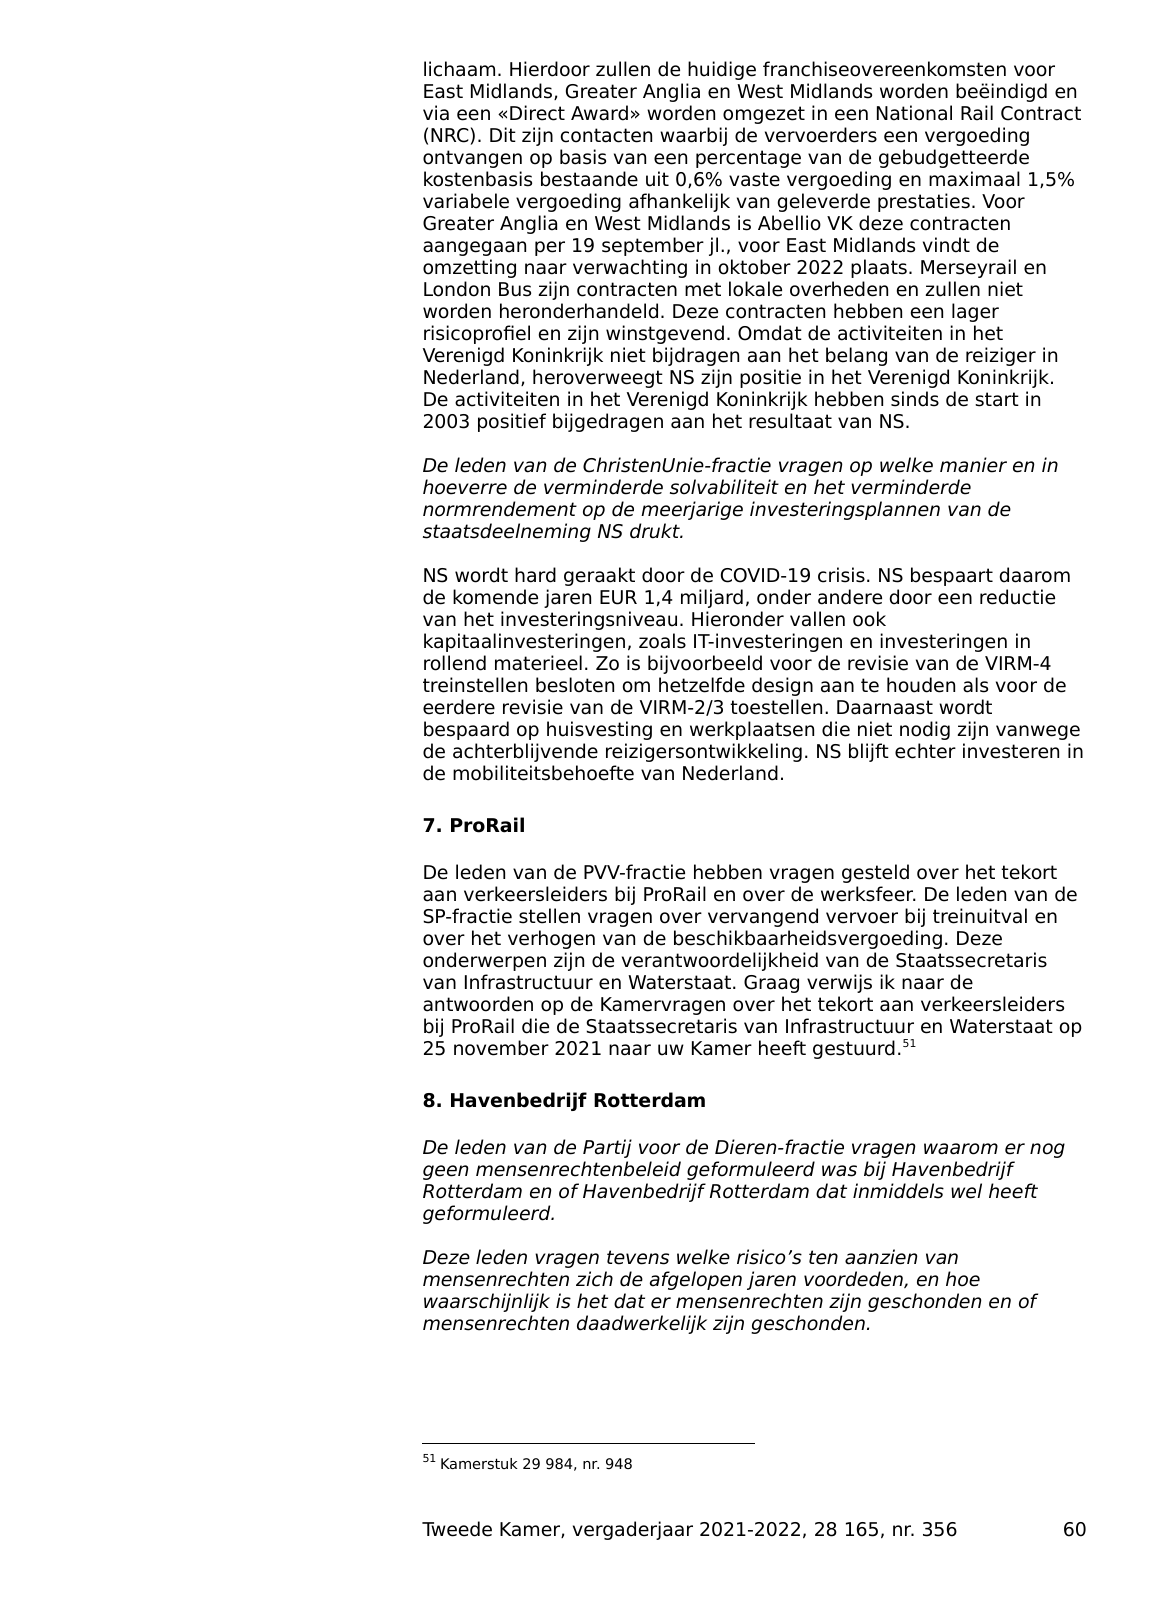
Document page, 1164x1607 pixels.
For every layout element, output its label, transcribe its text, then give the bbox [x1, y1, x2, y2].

text De leden van de ChristenUnie-fractie vragen op welke manier en in hoeverre de verminderde solvabiliteit en het verminderde normrendement op de meerjarige investeringsplannen van de staatsdeelneming NS drukt. [422, 455, 1087, 543]
text NS wordt hard geraakt door de COVID-19 crisis. NS bespaart daarom de komende jaren EUR 1,4 miljard, onder andere door een reductie van het investeringsniveau. Hieronder vallen ook kapitaalinvesteringen, zoals IT-investeringen en investeringen in rollend materieel. Zo is bijvoorbeeld voor de revisie van de VIRM-4 treinstellen besloten om hetzelfde design aan te houden als voor de eerdere revisie van de VIRM-2/3 toestellen. Daarnaast wordt bespaard op huisvesting en werkplaatsen die niet nodig zijn vanwege de achterblijvende reizigersontwikkeling. NS blijft echter investeren in de mobiliteitsbehoefte van Nederland. [422, 565, 1087, 785]
text Kamerstuk 29 984, nr. 948 [422, 1452, 1087, 1474]
text De leden van de PVV-fractie hebben vragen gesteld over het tekort aan verkeersleiders bij ProRail en over de werksfeer. De leden van de SP-fractie stellen vragen over vervangend vervoer bij treinuitval en over het verhogen van de beschikbaarheidsvergoeding. Deze onderwerpen zijn de verantwoordelijkheid van de Staatssecretaris van Infrastructuur en Waterstaat. Graag verwijs ik naar de antwoorden op de Kamervragen over het tekort aan verkeersleiders bij ProRail die de Staatssecretaris van Infrastructuur en Waterstaat op 25 november 2021 naar uw Kamer heeft gestuurd. [422, 862, 1087, 1059]
text Deze leden vragen tevens welke risico’s ten aanzien van mensenrechten zich de afgelopen jaren voordeden, en hoe waarschijnlijk is het dat er mensenrechten zijn geschonden en of mensenrechten daadwerkelijk zijn geschonden. [422, 1247, 1087, 1334]
subtitle 8. Havenbedrijf Rotterdam [422, 1089, 1087, 1112]
subtitle 7. ProRail [422, 815, 1087, 837]
text lichaam. Hierdoor zullen de huidige franchiseovereenkomsten voor East Midlands, Greater Anglia en West Midlands worden beëindigd en via een «Direct Award» worden omgezet in een National Rail Contract (NRC). Dit zijn contacten waarbij de vervoerders een vergoeding ontvangen op basis van een percentage van de gebudgetteerde kostenbasis bestaande uit 0,6% vaste vergoeding en maximaal 1,5% variabele vergoeding afhankelijk van geleverde prestaties. Voor Greater Anglia en West Midlands is Abellio VK deze contracten aangegaan per 19 september jl., voor East Midlands vindt de omzetting naar verwachting in oktober 2022 plaats. Merseyrail en London Bus zijn contracten met lokale overheden en zullen niet worden heronderhandeld. Deze contracten hebben een lager risicoprofiel en zijn winstgevend. Omdat de activiteiten in het Verenigd Koninkrijk niet bijdragen aan het belang van de reiziger in Nederland, heroverweegt NS zijn positie in het Verenigd Koninkrijk. De activiteiten in het Verenigd Koninkrijk hebben sinds de start in 2003 positief bijgedragen aan het resultaat van NS. [422, 59, 1087, 433]
text De leden van de Partij voor de Dieren-fractie vragen waarom er nog geen mensenrechtenbeleid geformuleerd was bij Havenbedrijf Rotterdam en of Havenbedrijf Rotterdam dat inmiddels wel heeft geformuleerd. [422, 1137, 1087, 1224]
